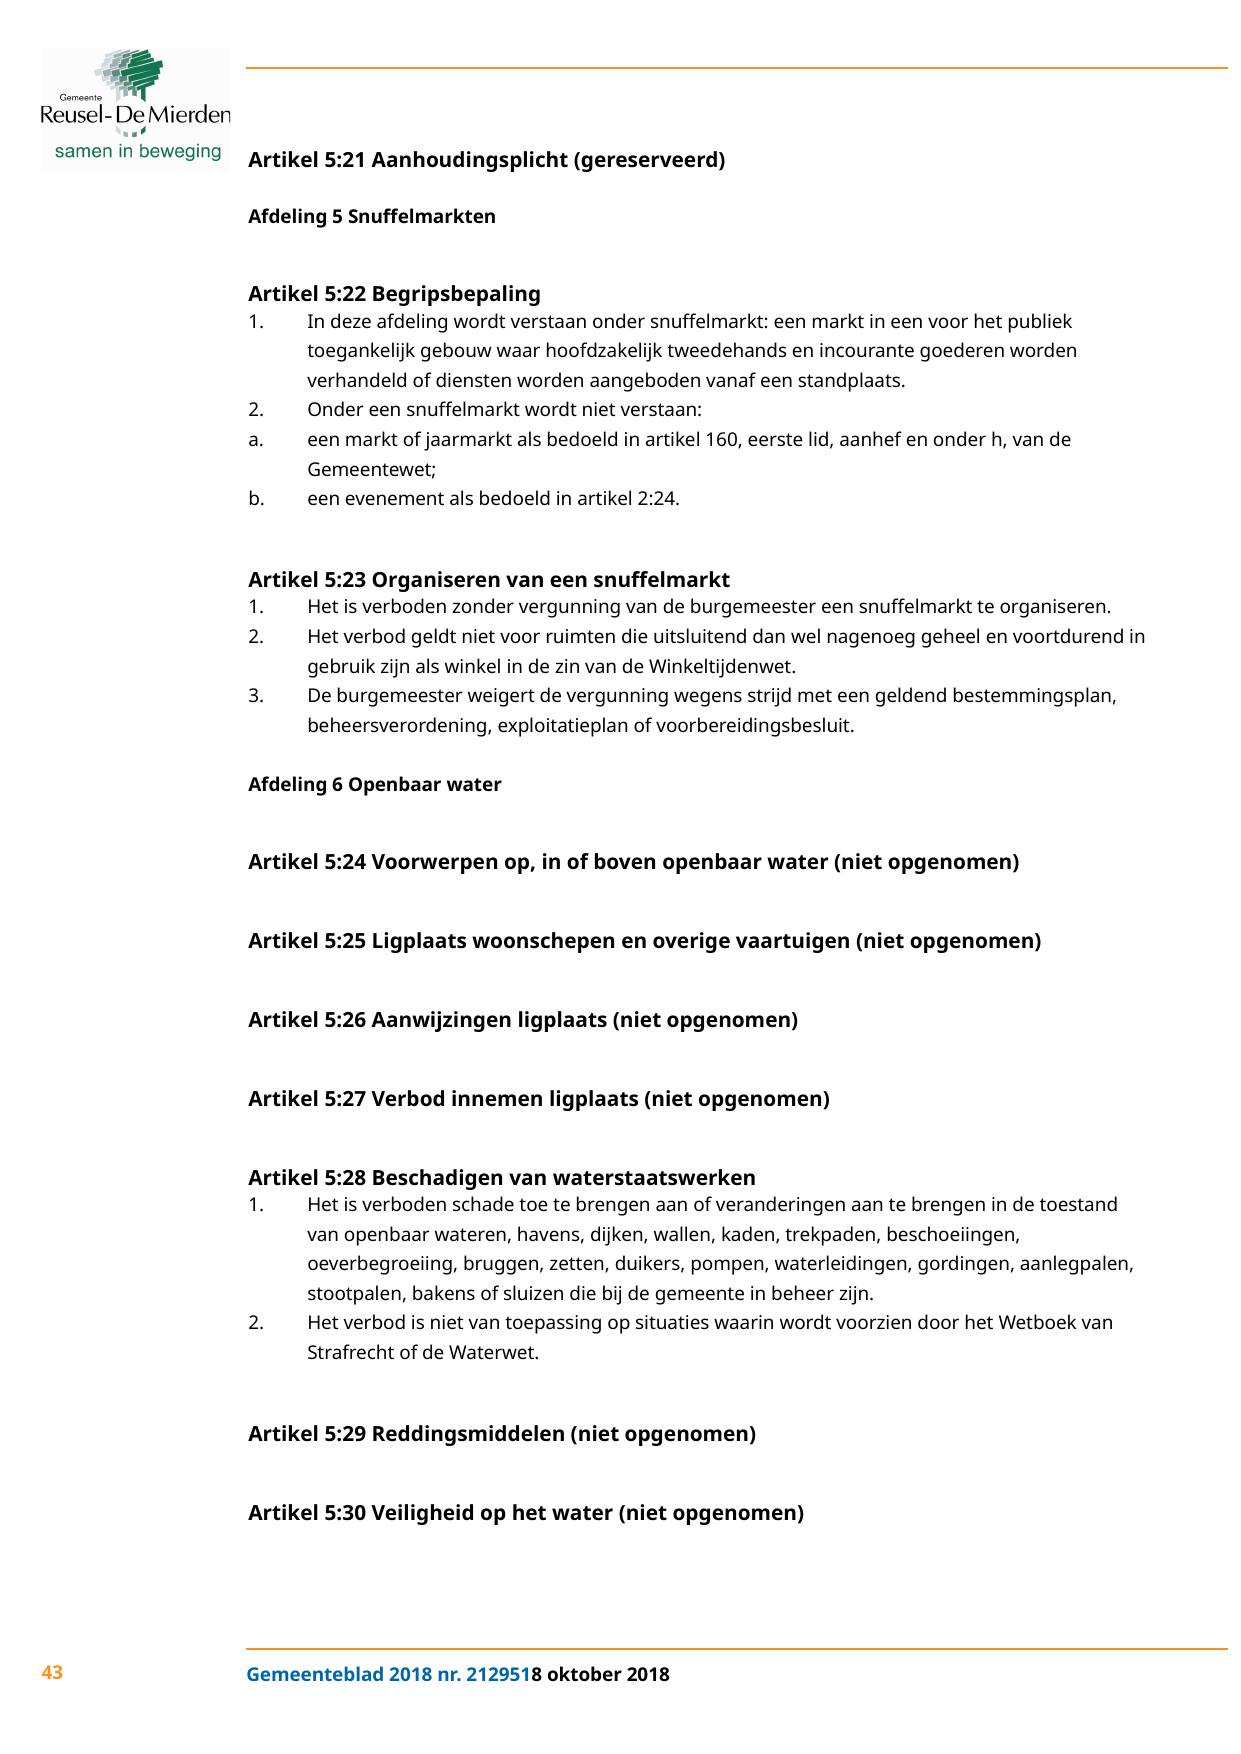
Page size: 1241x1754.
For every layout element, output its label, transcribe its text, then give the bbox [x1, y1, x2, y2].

text Artikel 5:24 Voorwerpen op, in of boven openbaar water (niet opgenomen) [248, 847, 1152, 876]
list een markt of jaarmarkt als bedoeld in artikel 160, eerste lid, aanhef en onder h, van de Gemeentewet; [248, 426, 1152, 481]
text Artikel 5:29 Reddingsmiddelen (niet opgenomen) [248, 1419, 1152, 1448]
text Artikel 5:25 Ligplaats woonschepen en overige vaartuigen (niet opgenomen) [248, 926, 1152, 955]
list Het verbod is niet van toepassing op situaties waarin wordt voorzien door het Wetboek van Strafrecht of de Waterwet. [248, 1309, 1152, 1365]
picture [41, 47, 231, 172]
text Artikel 5:23 Organiseren van een snuffelmarkt [248, 565, 1152, 594]
list Het verbod geldt niet voor ruimten die uitsluitend dan wel nagenoeg geheel en voortdurend in gebruik zijn als winkel in de zin van de Winkeltijdenwet. [248, 623, 1152, 679]
list Het is verboden schade toe te brengen aan of veranderingen aan te brengen in de toestand van openbaar wateren, havens, dijken, wallen, kaden, trekpaden, beschoeiingen, oeverbegroeiing, bruggen, zetten, duikers, pompen, waterleidingen, gordingen, aanlegpalen, stootpalen, bakens of sluizen die bij de gemeente in beheer zijn. [248, 1191, 1152, 1306]
text Artikel 5:21 Aanhoudingsplicht (gereserveerd) [248, 145, 1152, 174]
list een evenement als bedoeld in artikel 2:24. [248, 485, 1152, 511]
text Artikel 5:30 Veiligheid op het water (niet opgenomen) [248, 1498, 1152, 1526]
text Artikel 5:22 Begripsbepaling [248, 279, 1152, 308]
text Artikel 5:28 Beschadigen van waterstaatswerken [248, 1163, 1152, 1191]
text Artikel 5:26 Aanwijzingen ligplaats (niet opgenomen) [248, 1005, 1152, 1033]
text Afdeling 6 Openbaar water [248, 771, 1152, 797]
text Artikel 5:27 Verbod innemen ligplaats (niet opgenomen) [248, 1084, 1152, 1112]
list Onder een snuffelmarkt wordt niet verstaan: [248, 397, 1152, 422]
list Het is verboden zonder vergunning van de burgemeester een snuffelmarkt te organiseren. [248, 594, 1152, 619]
list In deze afdeling wordt verstaan onder snuffelmarkt: een markt in een voor het publiek toegankelijk gebouw waar hoofdzakelijk tweedehands en incourante goederen worden verhandeld of diensten worden aangeboden vanaf een standplaats. [248, 308, 1152, 393]
text Afdeling 5 Snuffelmarkten [248, 203, 1152, 229]
list De burgemeester weigert de vergunning wegens strijd met een geldend bestemmingsplan, beheersverordening, exploitatieplan of voorbereidingsbesluit. [248, 682, 1152, 738]
